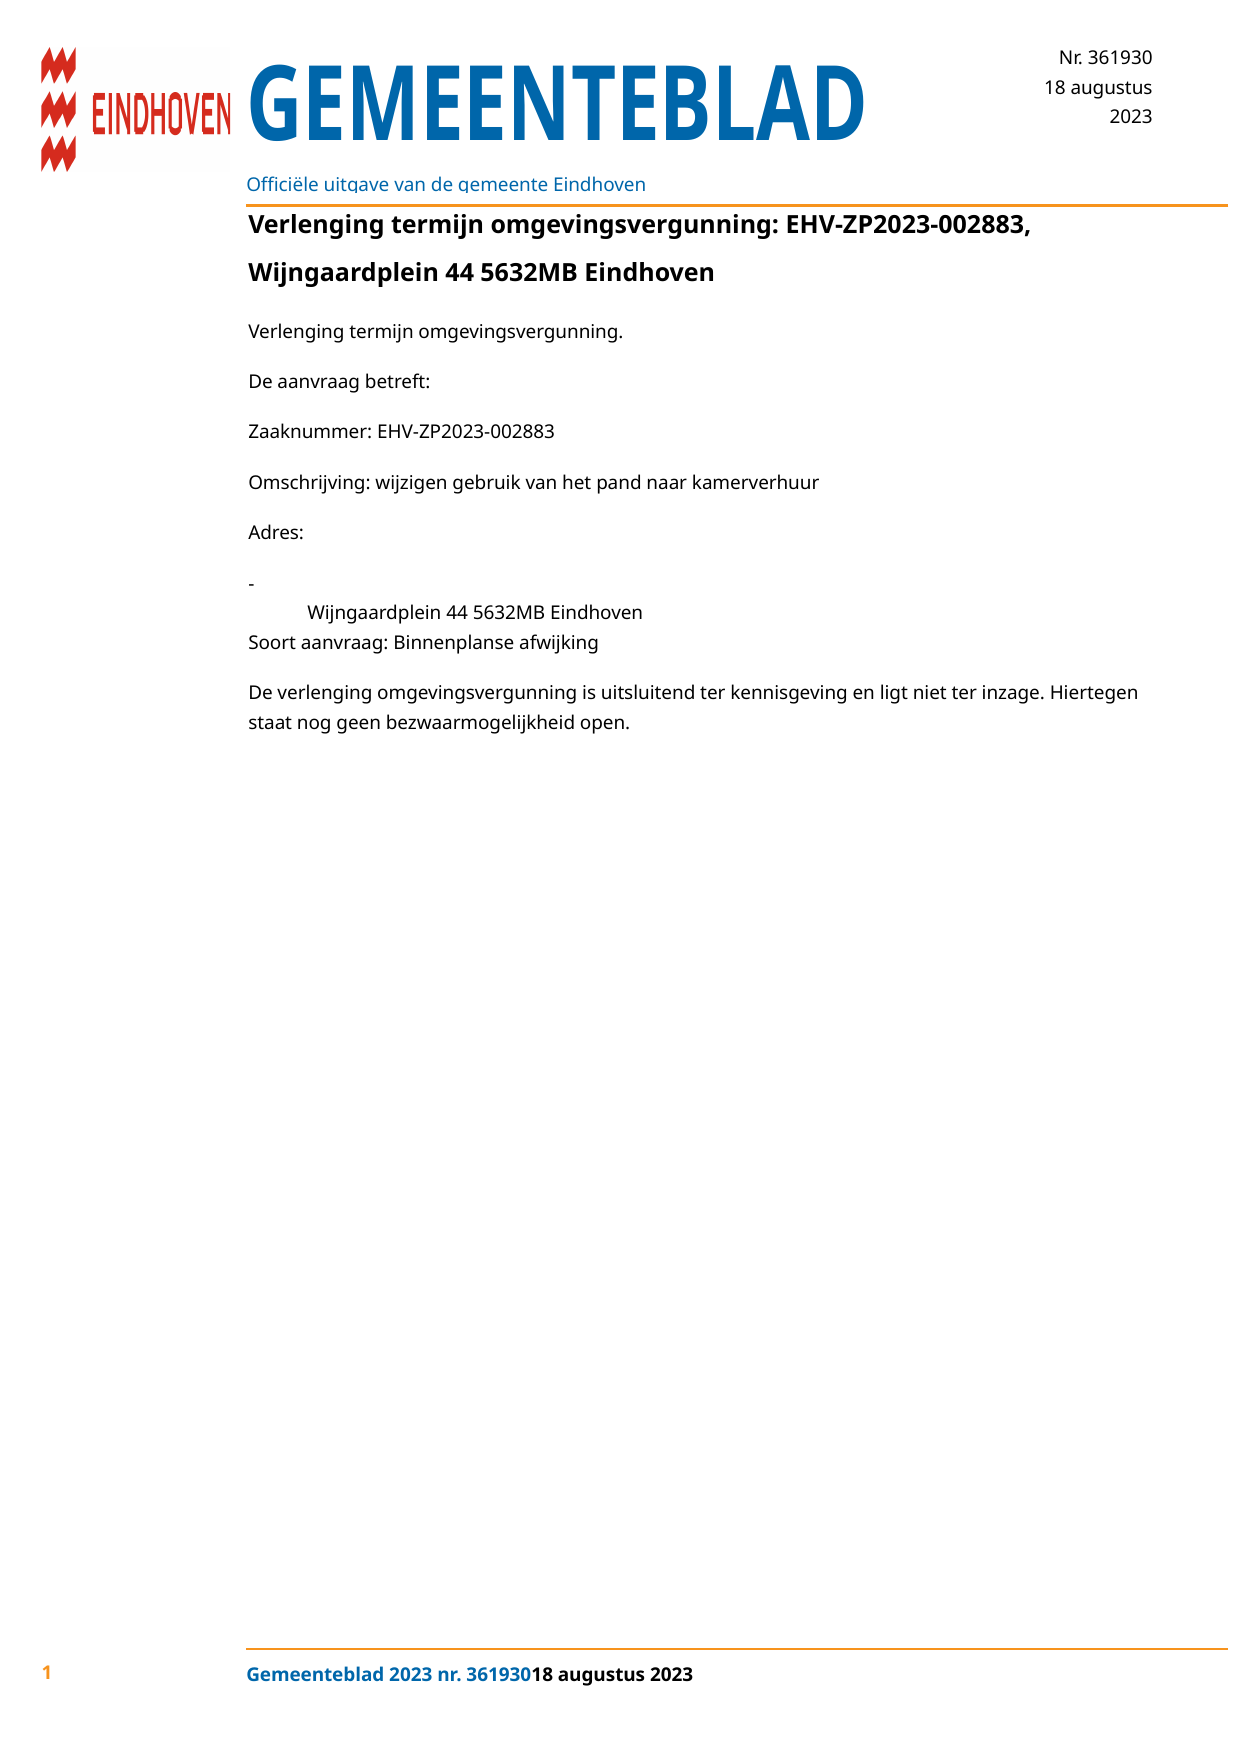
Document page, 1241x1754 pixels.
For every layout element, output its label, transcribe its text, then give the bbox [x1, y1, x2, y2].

picture [41, 47, 231, 172]
text Soort aanvraag: Binnenplanse afwijking [248, 629, 1152, 655]
text De aanvraag betreft: [248, 368, 1152, 394]
text Verlenging termijn omgevingsvergunning: EHV-ZP2023-002883, Wijngaardplein 44 5632MB Eindhoven [248, 207, 1152, 288]
text De verlenging omgevingsvergunning is uitsluitend ter kennisgeving en ligt niet ter inzage. Hiertegen staat nog geen bezwaarmogelijkheid open. [248, 679, 1152, 735]
list Wijngaardplein 44 5632MB Eindhoven [248, 599, 1152, 625]
text Zaaknummer: EHV-ZP2023-002883 [248, 419, 1152, 444]
text Verlenging termijn omgevingsvergunning. [248, 318, 1152, 344]
text Adres: [248, 519, 1152, 545]
text Omschrijving: wijzigen gebruik van het pand naar kamerverhuur [248, 469, 1152, 495]
